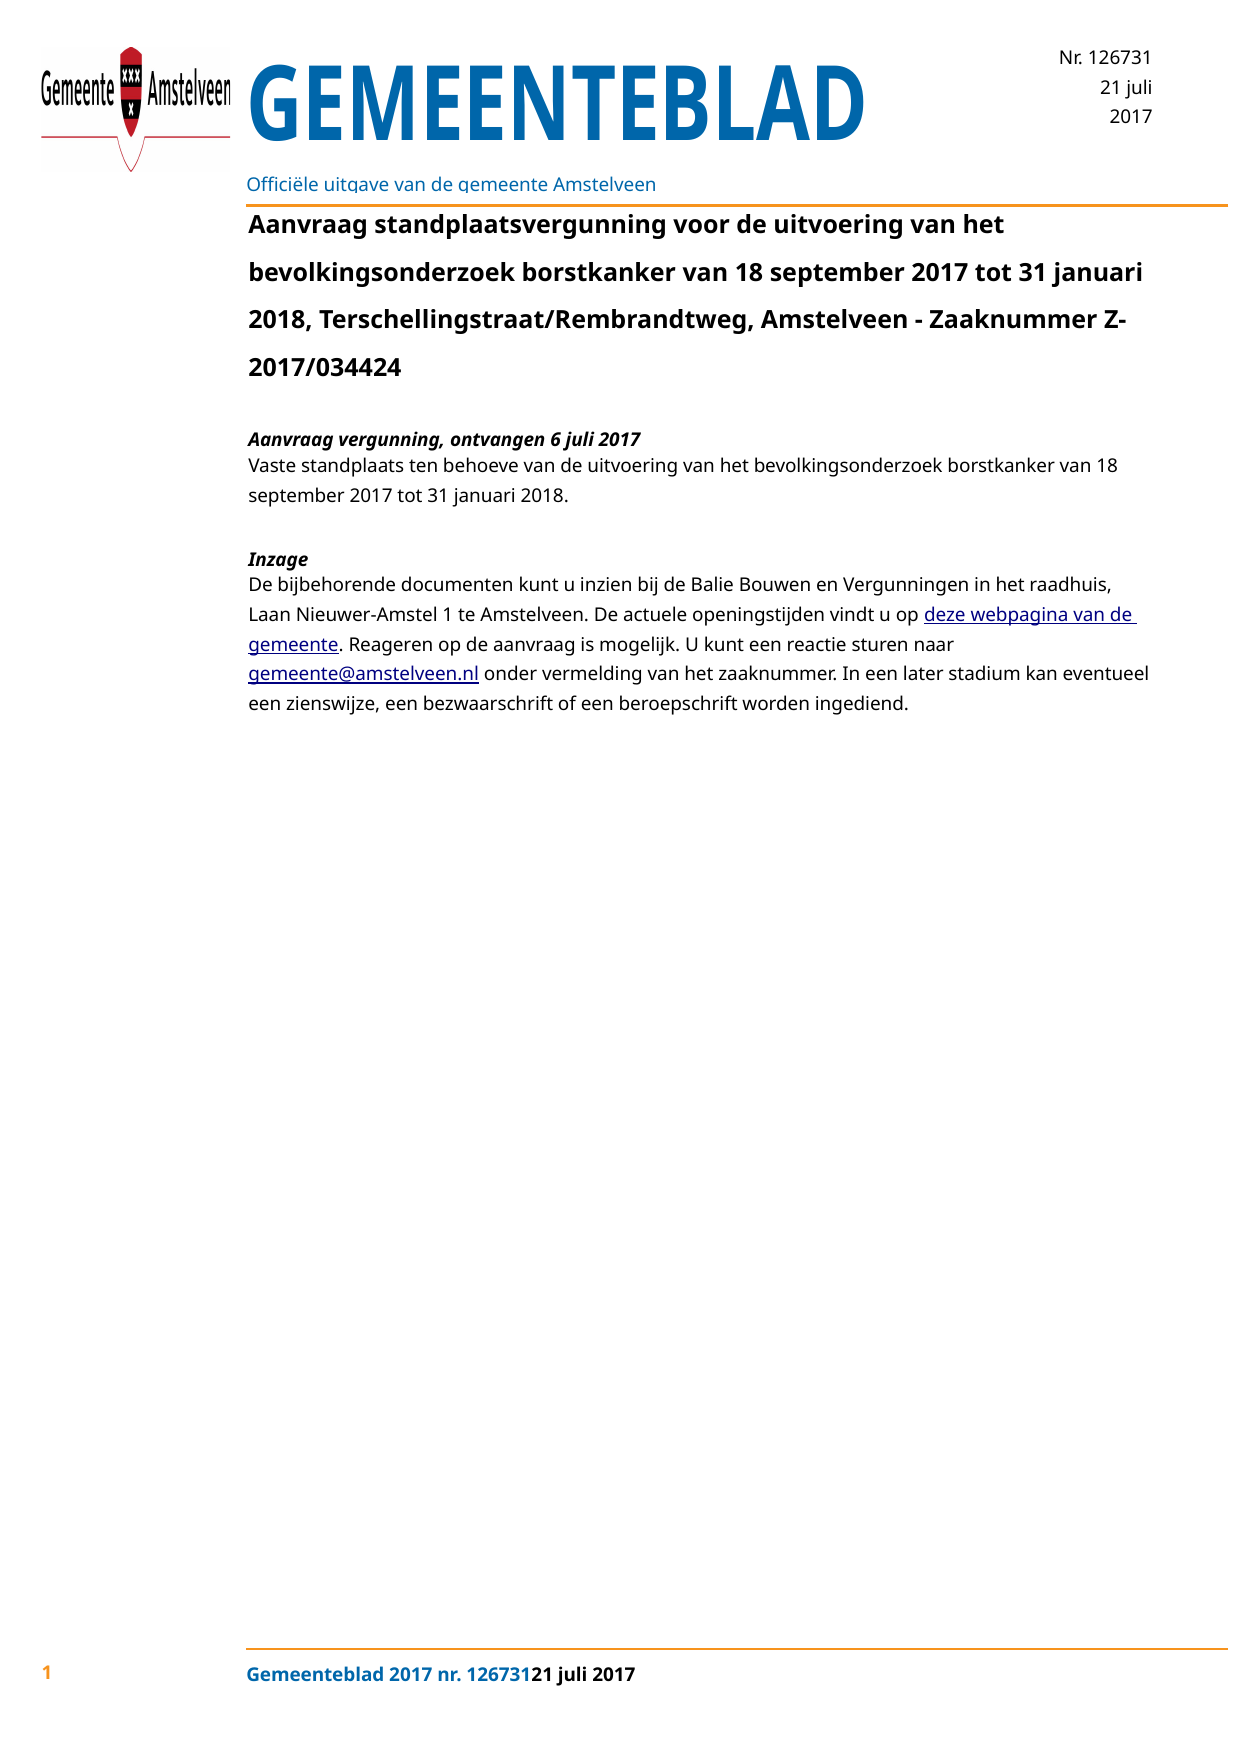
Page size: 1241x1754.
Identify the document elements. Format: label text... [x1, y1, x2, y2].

text De bijbehorende documenten kunt u inzien bij de Balie Bouwen en Vergunningen in het raadhuis, Laan Nieuwer-Amstel 1 te Amstelveen. De actuele openingstijden vindt u op deze webpagina van de gemeente. Reageren op de aanvraag is mogelijk. U kunt een reactie sturen naar gemeente@amstelveen.nl onder vermelding van het zaaknummer. In een later stadium kan eventueel een zienswijze, een bezwaarschrift of een beroepschrift worden ingediend. [248, 572, 1152, 716]
text Vaste standplaats ten behoeve van de uitvoering van het bevolkingsonderzoek borstkanker van 18 september 2017 tot 31 januari 2018. [248, 452, 1152, 508]
text Aanvraag vergunning, ontvangen 6 juli 2017 [248, 427, 1152, 452]
text Inzage [248, 546, 1152, 572]
picture [41, 47, 231, 172]
text Aanvraag standplaatsvergunning voor de uitvoering van het bevolkingsonderzoek borstkanker van 18 september 2017 tot 31 januari 2018, Terschellingstraat/Rembrandtweg, Amstelveen - Zaaknummer Z-2017/034424 [248, 207, 1152, 384]
